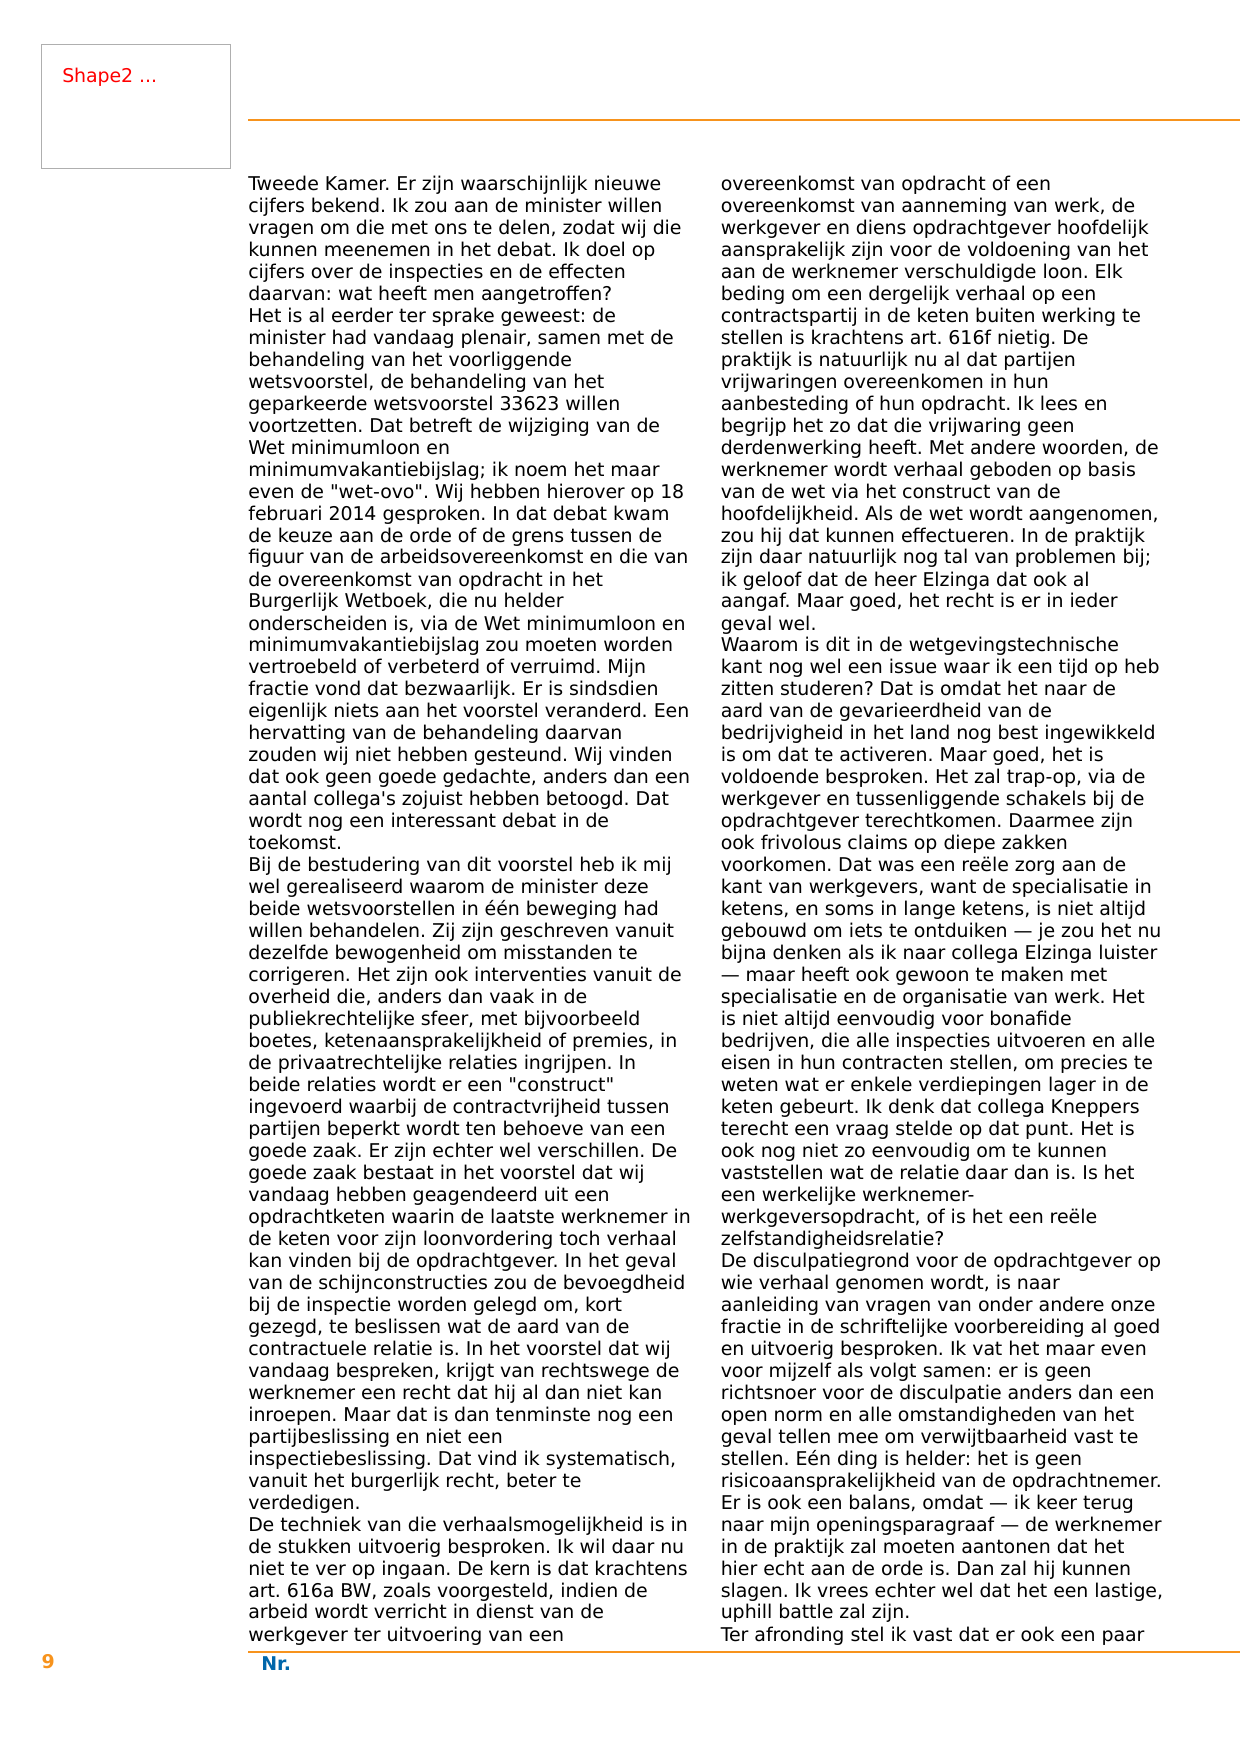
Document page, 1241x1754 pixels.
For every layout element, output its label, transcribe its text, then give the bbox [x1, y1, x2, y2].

text Bij de bestudering van dit voorstel heb ik mij wel gerealiseerd waarom de minister deze beide wetsvoorstellen in één beweging had willen behandelen. Zij zijn geschreven vanuit dezelfde bewogenheid om misstanden te corrigeren. Het zijn ook interventies vanuit de overheid die, anders dan vaak in de publiekrechtelijke sfeer, met bijvoorbeeld boetes, ketenaansprakelijkheid of premies, in de privaatrechtelijke relaties ingrijpen. In beide relaties wordt er een "construct" ingevoerd waarbij de contractvrijheid tussen partijen beperkt wordt ten behoeve van een goede zaak. Er zijn echter wel verschillen. De goede zaak bestaat in het voorstel dat wij vandaag hebben geagendeerd uit een opdrachtketen waarin de laatste werknemer in de keten voor zijn loonvordering toch verhaal kan vinden bij de opdrachtgever. In het geval van de schijnconstructies zou de bevoegdheid bij de inspectie worden gelegd om, kort gezegd, te beslissen wat de aard van de contractuele relatie is. In het voorstel dat wij vandaag bespreken, krijgt van rechtswege de werknemer een recht dat hij al dan niet kan inroepen. Maar dat is dan tenminste nog een partijbeslissing en niet een inspectiebeslissing. Dat vind ik systematisch, vanuit het burgerlijk recht, beter te verdedigen. [248, 854, 691, 1513]
text De disculpatiegrond voor de opdrachtgever op wie verhaal genomen wordt, is naar aanleiding van vragen van onder andere onze fractie in de schriftelijke voorbereiding al goed en uitvoerig besproken. Ik vat het maar even voor mijzelf als volgt samen: er is geen richtsnoer voor de disculpatie anders dan een open norm en alle omstandigheden van het geval tellen mee om verwijtbaarheid vast te stellen. Eén ding is helder: het is geen risicoaansprakelijkheid van de opdrachtnemer. Er is ook een balans, omdat — ik keer terug naar mijn openingsparagraaf — de werknemer in de praktijk zal moeten aantonen dat het hier echt aan de orde is. Dan zal hij kunnen slagen. Ik vrees echter wel dat het een lastige, uphill battle zal zijn. [721, 1250, 1163, 1623]
text Tweede Kamer. Er zijn waarschijnlijk nieuwe cijfers bekend. Ik zou aan de minister willen vragen om die met ons te delen, zodat wij die kunnen meenemen in het debat. Ik doel op cijfers over de inspecties en de effecten daarvan: wat heeft men aangetroffen? [248, 173, 691, 305]
text overeenkomst van opdracht of een overeenkomst van aanneming van werk, de werkgever en diens opdrachtgever hoofdelijk aansprakelijk zijn voor de voldoening van het aan de werknemer verschuldigde loon. Elk beding om een dergelijk verhaal op een contractspartij in de keten buiten werking te stellen is krachtens art. 616f nietig. De praktijk is natuurlijk nu al dat partijen vrijwaringen overeenkomen in hun aanbesteding of hun opdracht. Ik lees en begrijp het zo dat die vrijwaring geen derdenwerking heeft. Met andere woorden, de werknemer wordt verhaal geboden op basis van de wet via het construct van de hoofdelijkheid. Als de wet wordt aangenomen, zou hij dat kunnen effectueren. In de praktijk zijn daar natuurlijk nog tal van problemen bij; ik geloof dat de heer Elzinga dat ook al aangaf. Maar goed, het recht is er in ieder geval wel. [721, 173, 1163, 634]
text De techniek van die verhaalsmogelijkheid is in de stukken uitvoerig besproken. Ik wil daar nu niet te ver op ingaan. De kern is dat krachtens art. 616a BW, zoals voorgesteld, indien de arbeid wordt verricht in dienst van de werkgever ter uitvoering van een [248, 1513, 691, 1645]
text Het is al eerder ter sprake geweest: de minister had vandaag plenair, samen met de behandeling van het voorliggende wetsvoorstel, de behandeling van het geparkeerde wetsvoorstel 33623 willen voortzetten. Dat betreft de wijziging van de Wet minimumloon en minimumvakantiebijslag; ik noem het maar even de "wet-ovo". Wij hebben hierover op 18 februari 2014 gesproken. In dat debat kwam de keuze aan de orde of de grens tussen de figuur van de arbeidsovereenkomst en die van de overeenkomst van opdracht in het Burgerlijk Wetboek, die nu helder onderscheiden is, via de Wet minimumloon en minimumvakantiebijslag zou moeten worden vertroebeld of verbeterd of verruimd. Mijn fractie vond dat bezwaarlijk. Er is sindsdien eigenlijk niets aan het voorstel veranderd. Een hervatting van de behandeling daarvan zouden wij niet hebben gesteund. Wij vinden dat ook geen goede gedachte, anders dan een aantal collega's zojuist hebben betoogd. Dat wordt nog een interessant debat in de toekomst. [248, 305, 691, 854]
text Waarom is dit in de wetgevingstechnische kant nog wel een issue waar ik een tijd op heb zitten studeren? Dat is omdat het naar de aard van de gevarieerdheid van de bedrijvigheid in het land nog best ingewikkeld is om dat te activeren. Maar goed, het is voldoende besproken. Het zal trap-op, via de werkgever en tussenliggende schakels bij de opdrachtgever terechtkomen. Daarmee zijn ook frivolous claims op diepe zakken voorkomen. Dat was een reële zorg aan de kant van werkgevers, want de specialisatie in ketens, en soms in lange ketens, is niet altijd gebouwd om iets te ontduiken — je zou het nu bijna denken als ik naar collega Elzinga luister — maar heeft ook gewoon te maken met specialisatie en de organisatie van werk. Het is niet altijd eenvoudig voor bonafide bedrijven, die alle inspecties uitvoeren en alle eisen in hun contracten stellen, om precies te weten wat er enkele verdiepingen lager in de keten gebeurt. Ik denk dat collega Kneppers terecht een vraag stelde op dat punt. Het is ook nog niet zo eenvoudig om te kunnen vaststellen wat de relatie daar dan is. Is het een werkelijke werknemer-werkgeversopdracht, of is het een reële zelfstandigheidsrelatie? [721, 634, 1163, 1250]
text Ter afronding stel ik vast dat er ook een paar [721, 1623, 1163, 1645]
